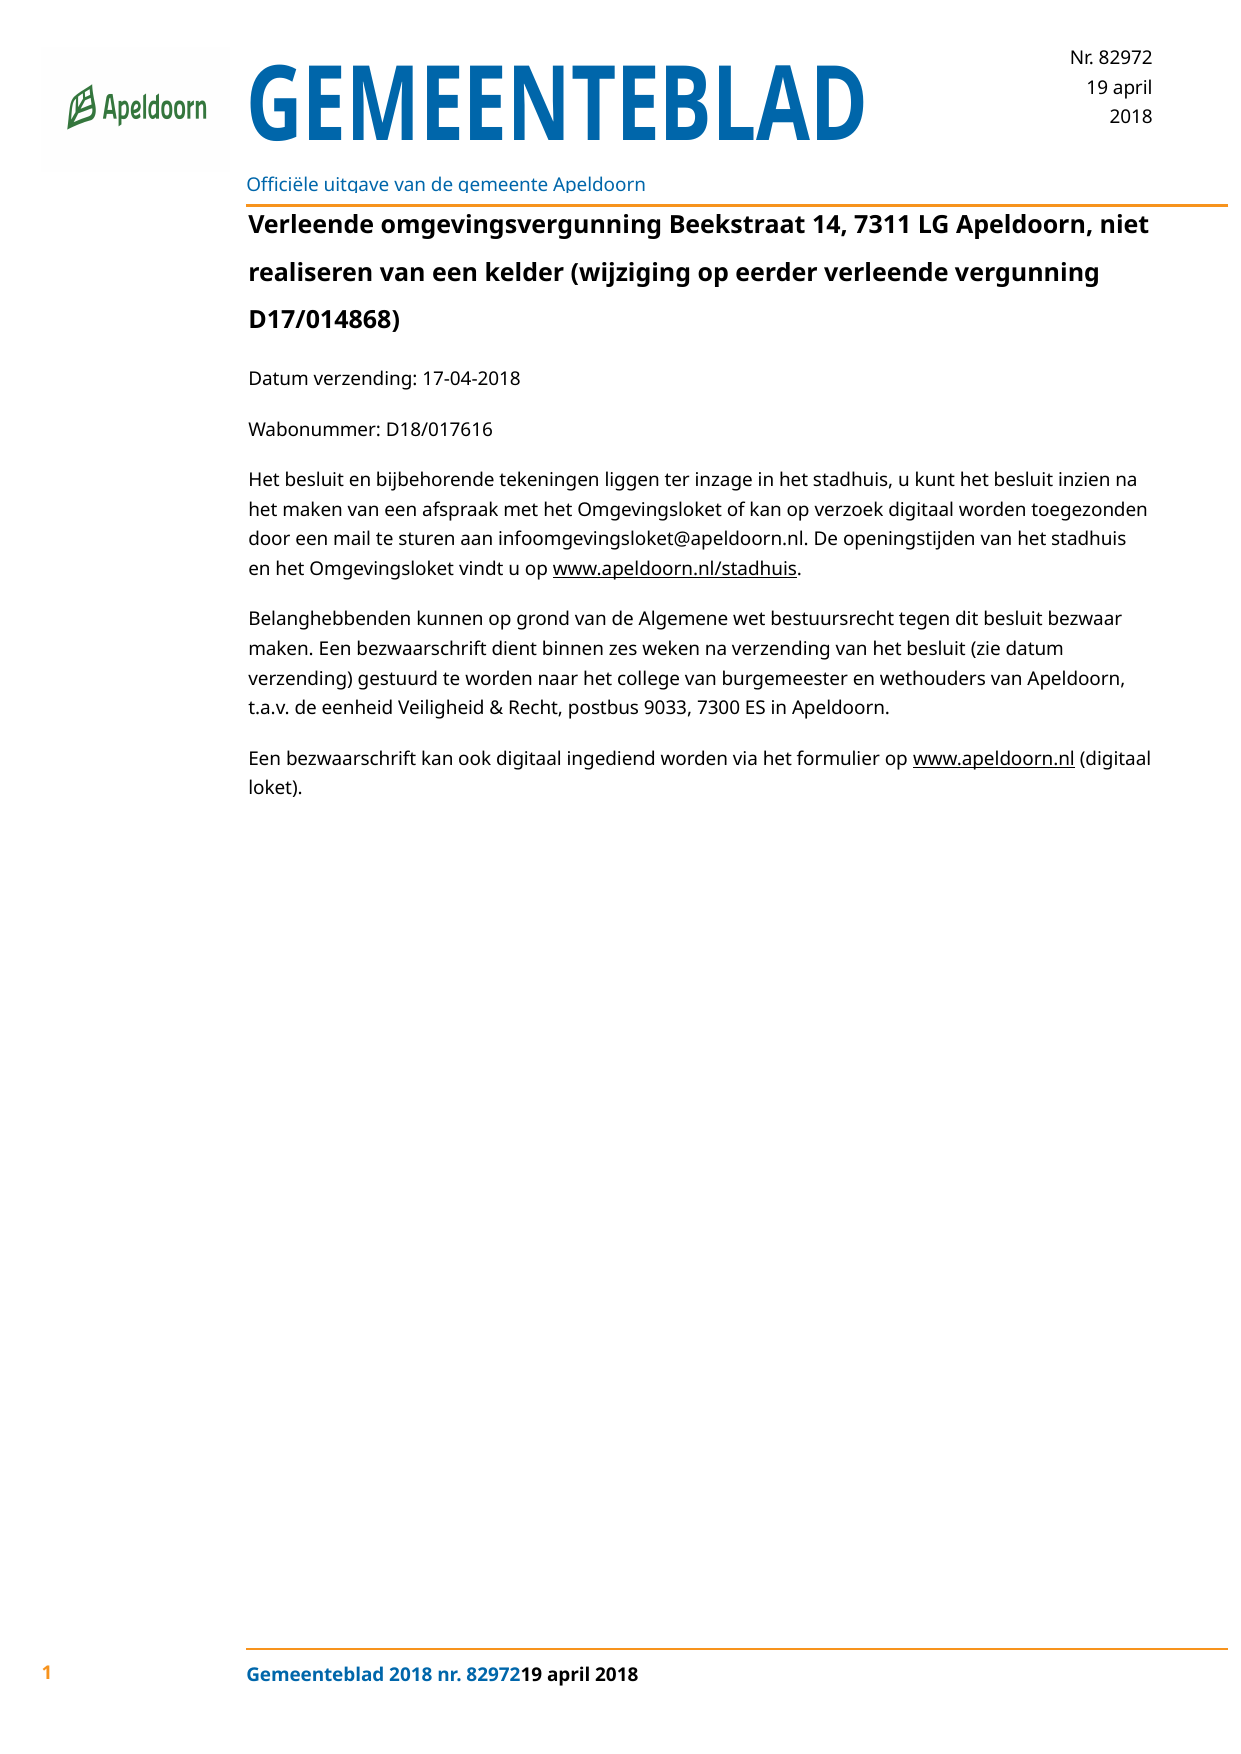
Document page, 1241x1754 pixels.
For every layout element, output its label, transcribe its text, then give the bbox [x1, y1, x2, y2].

text Verleende omgevingsvergunning Beekstraat 14, 7311 LG Apeldoorn, niet realiseren van een kelder (wijziging op eerder verleende vergunning D17/014868) [248, 207, 1152, 336]
text Het besluit en bijbehorende tekeningen liggen ter inzage in het stadhuis, u kunt het besluit inzien na het maken van een afspraak met het Omgevingsloket of kan op verzoek digitaal worden toegezonden door een mail te sturen aan infoomgevingsloket@apeldoorn.nl. De openingstijden van het stadhuis en het Omgevingsloket vindt u op www.apeldoorn.nl/stadhuis. [248, 466, 1152, 581]
text Wabonummer: D18/017616 [248, 416, 1152, 442]
text Belanghebbenden kunnen op grond van de Algemene wet bestuursrecht tegen dit besluit bezwaar maken. Een bezwaarschrift dient binnen zes weken na verzending van het besluit (zie datum verzending) gestuurd te worden naar het college van burgemeester en wethouders van Apeldoorn, t.a.v. de eenheid Veiligheid & Recht, postbus 9033, 7300 ES in Apeldoorn. [248, 606, 1152, 720]
text Datum verzending: 17-04-2018 [248, 366, 1152, 391]
text Een bezwaarschrift kan ook digitaal ingediend worden via het formulier op www.apeldoorn.nl (digitaal loket). [248, 745, 1152, 800]
picture [41, 47, 231, 172]
